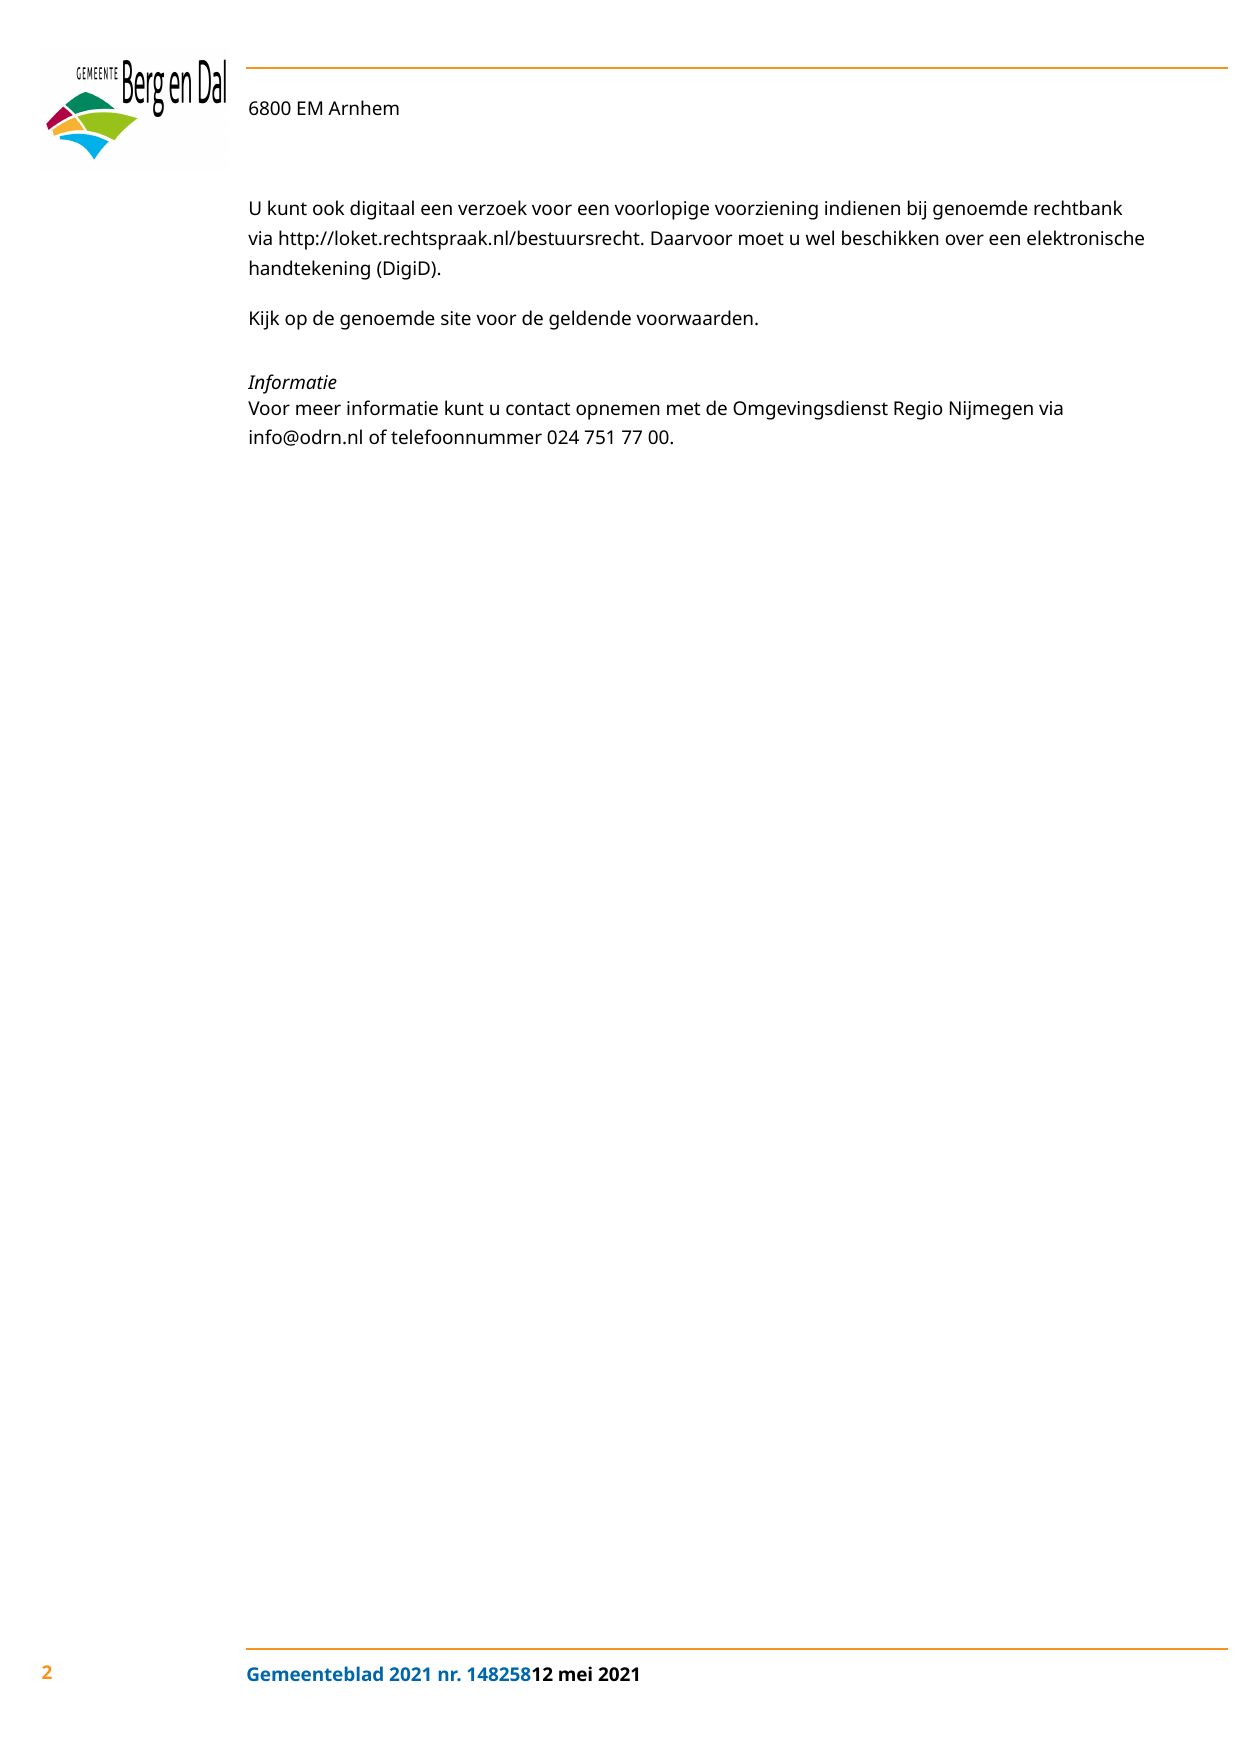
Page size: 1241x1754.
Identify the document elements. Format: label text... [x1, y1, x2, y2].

text Kijk op de genoemde site voor de geldende voorwaarden. [248, 305, 1152, 331]
picture [41, 47, 231, 172]
text Informatie [248, 369, 1152, 395]
text U kunt ook digitaal een verzoek voor een voorlopige voorziening indienen bij genoemde rechtbank via http://loket.rechtspraak.nl/bestuursrecht. Daarvoor moet u wel beschikken over een elektronische handtekening (DigiD). [248, 196, 1152, 281]
text 6800 EM Arnhem [248, 95, 1152, 121]
text Voor meer informatie kunt u contact opnemen met de Omgevingsdienst Regio Nijmegen via info@odrn.nl of telefoonnummer 024 751 77 00. [248, 395, 1152, 450]
